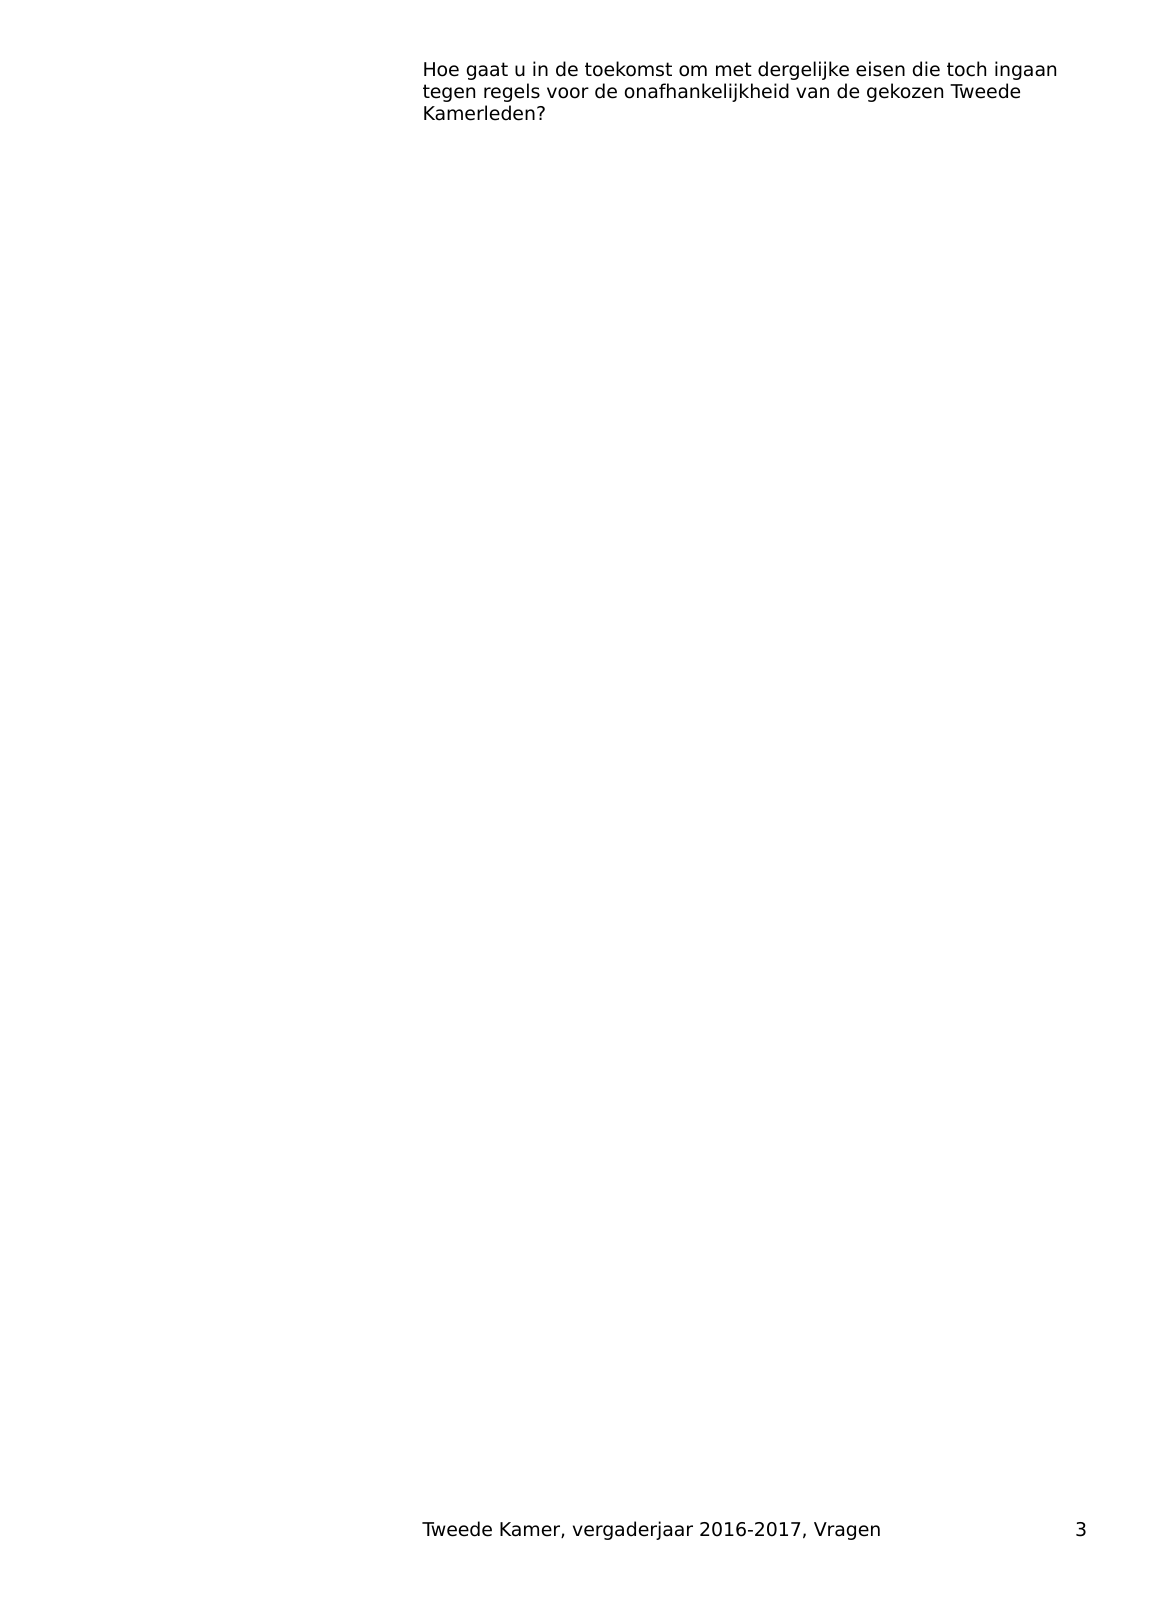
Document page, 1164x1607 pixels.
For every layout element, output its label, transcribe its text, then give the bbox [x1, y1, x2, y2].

text Hoe gaat u in de toekomst om met dergelijke eisen die toch ingaan tegen regels voor de onafhankelijkheid van de gekozen Tweede Kamerleden? [422, 59, 1087, 125]
